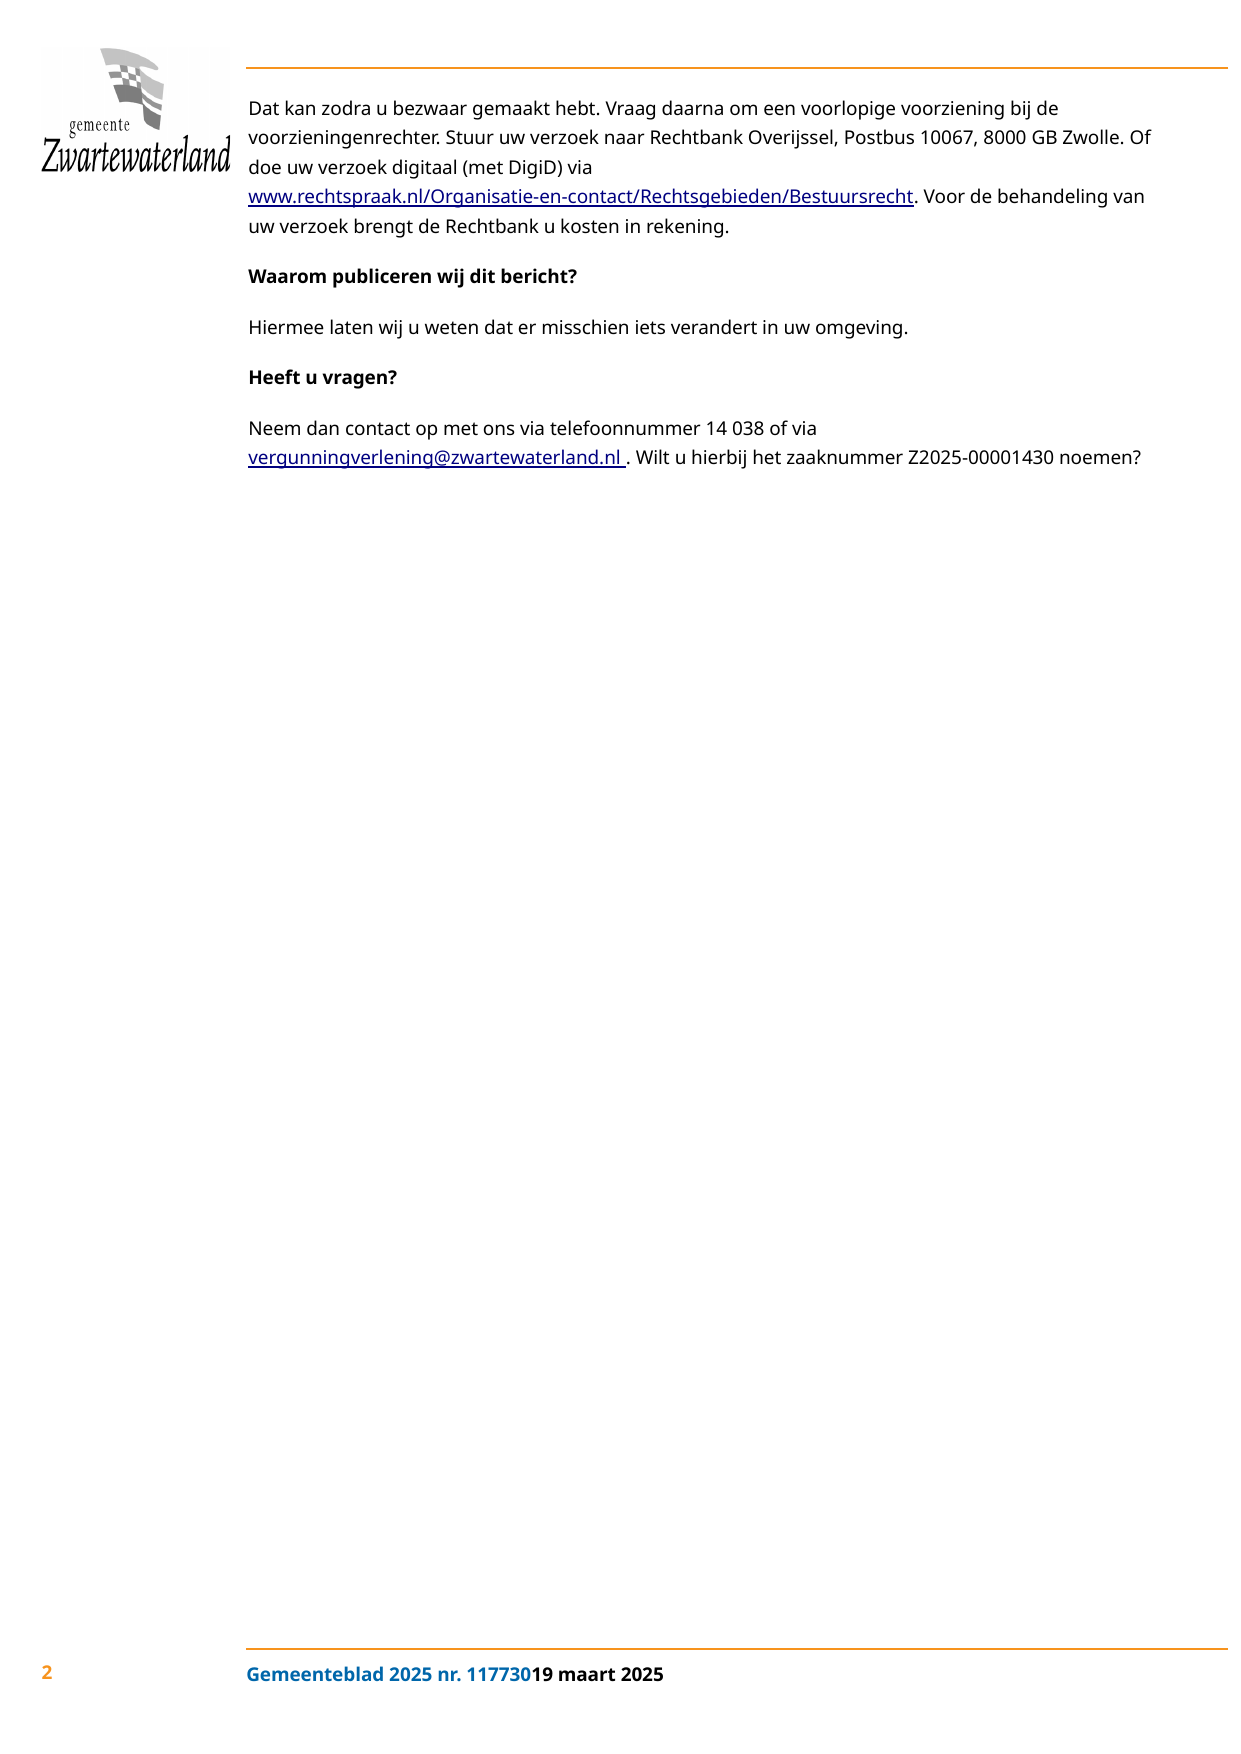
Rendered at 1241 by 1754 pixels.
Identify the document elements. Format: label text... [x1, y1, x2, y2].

text Dat kan zodra u bezwaar gemaakt hebt. Vraag daarna om een voorlopige voorziening bij de voorzieningenrechter. Stuur uw verzoek naar Rechtbank Overijssel, Postbus 10067, 8000 GB Zwolle. Of doe uw verzoek digitaal (met DigiD) via www.rechtspraak.nl/Organisatie-en-contact/Rechtsgebieden/Bestuursrecht. Voor de behandeling van uw verzoek brengt de Rechtbank u kosten in rekening. [248, 95, 1152, 239]
text Hiermee laten wij u weten dat er misschien iets verandert in uw omgeving. [248, 314, 1152, 340]
text Heeft u vragen? [248, 364, 1152, 390]
text Waarom publiceren wij dit bericht? [248, 263, 1152, 289]
picture [41, 47, 231, 172]
text Neem dan contact op met ons via telefoonnummer 14 038 of via vergunningverlening@zwartewaterland.nl . Wilt u hierbij het zaaknummer Z2025-00001430 noemen? [248, 415, 1152, 470]
